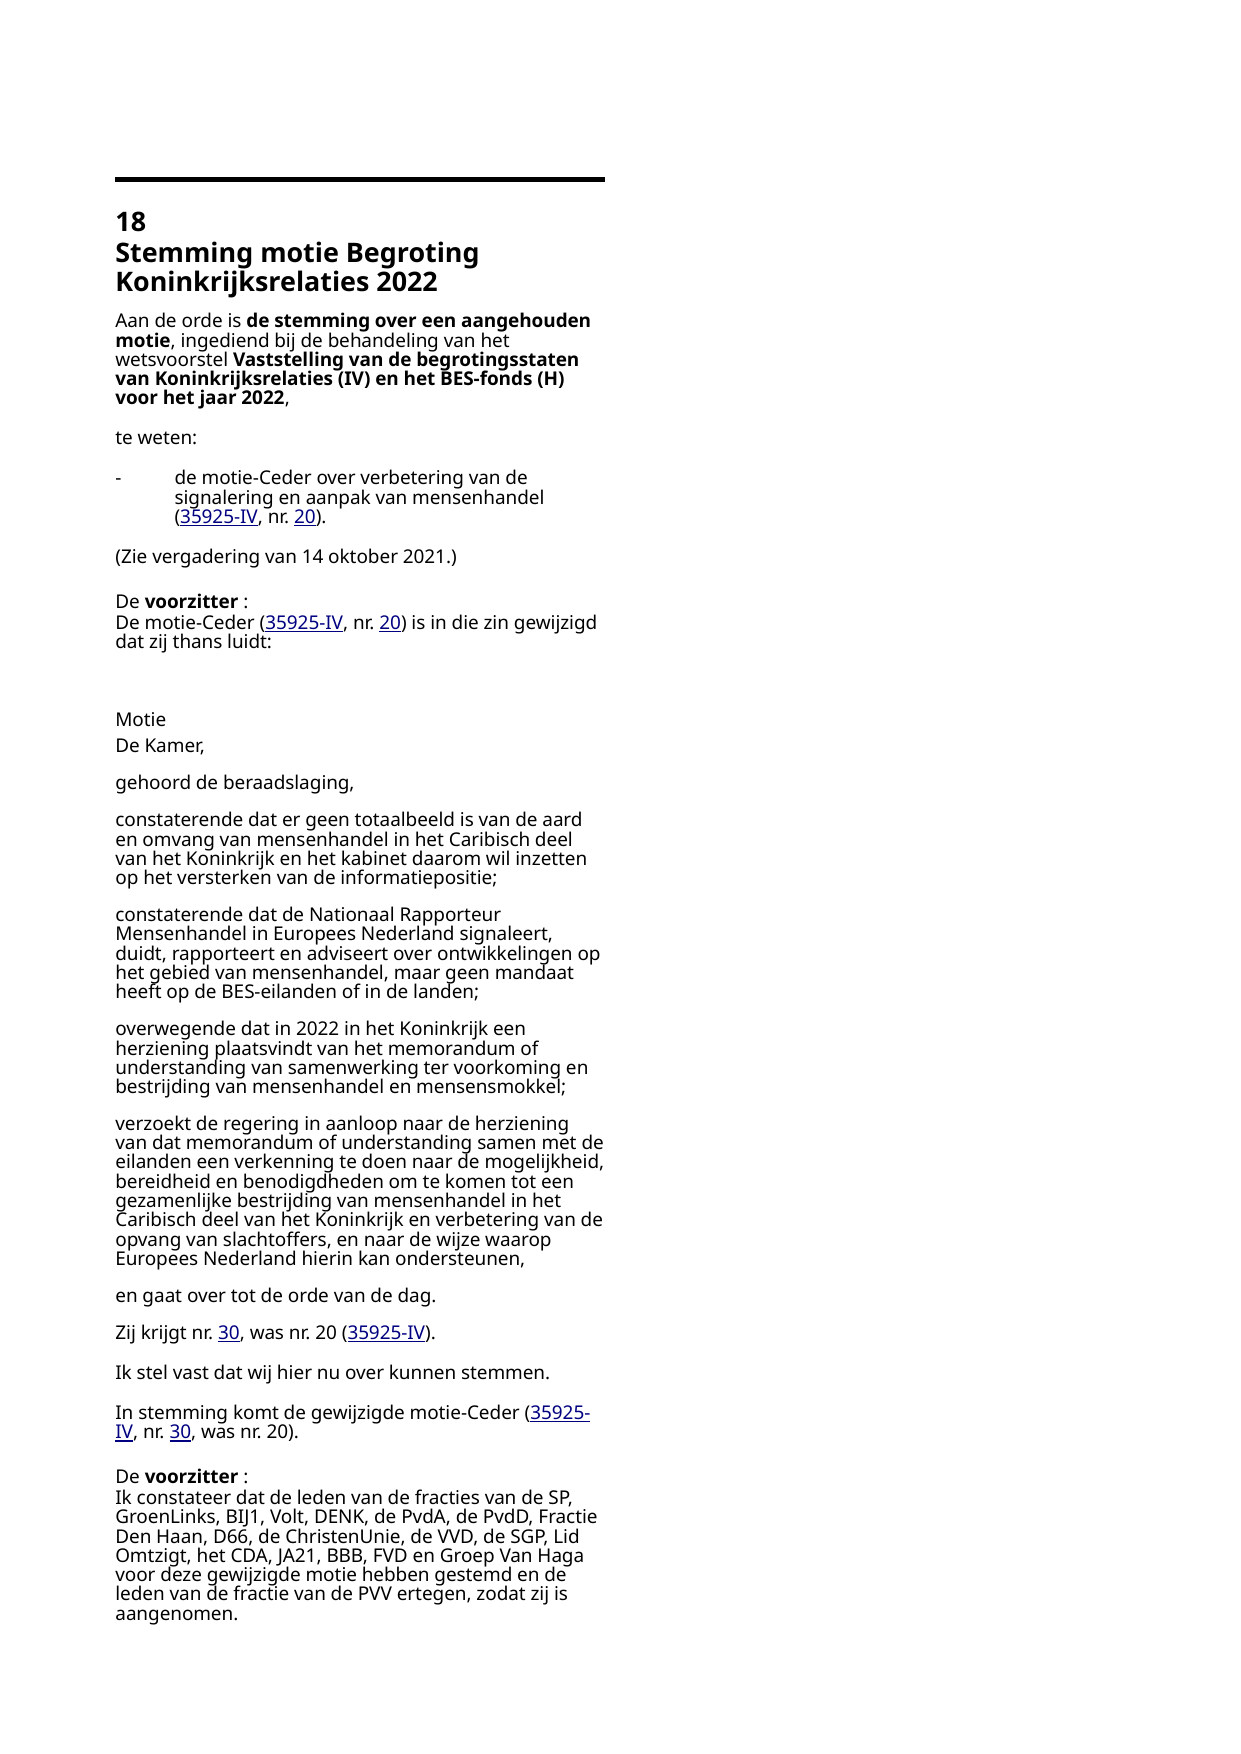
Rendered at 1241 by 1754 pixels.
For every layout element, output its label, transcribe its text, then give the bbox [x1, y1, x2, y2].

text Ik constateer dat de leden van de fracties van de SP, GroenLinks, BIJ1, Volt, DENK, de PvdA, de PvdD, Fractie Den Haan, D66, de ChristenUnie, de VVD, de SGP, Lid Omtzigt, het CDA, JA21, BBB, FVD en Groep Van Haga voor deze gewijzigde motie hebben gestemd en de leden van de fractie van de PVV ertegen, zodat zij is aangenomen. [115, 1489, 605, 1624]
text constaterende dat er geen totaalbeeld is van de aard en omvang van mensenhandel in het Caribisch deel van het Koninkrijk en het kabinet daarom wil inzetten op het versterken van de informatiepositie; [115, 811, 605, 888]
text De voorzitter : [115, 588, 605, 614]
text 18 [115, 203, 605, 239]
text Motie [115, 706, 605, 731]
text overwegende dat in 2022 in het Koninkrijk een herziening plaatsvindt van het memorandum of understanding van samenwerking ter voorkoming en bestrijding van mensenhandel en mensensmokkel; [115, 1020, 605, 1097]
text Zij krijgt nr. 30, was nr. 20 (35925-IV). [115, 1324, 605, 1343]
text De Kamer, [115, 737, 605, 757]
text (Zie vergadering van 14 oktober 2021.) [115, 548, 605, 567]
text verzoekt de regering in aanloop naar de herziening van dat memorandum of understanding samen met de eilanden een verkenning te doen naar de mogelijkheid, bereidheid en benodigdheden om te komen tot een gezamenlijke bestrijding van mensenhandel in het Caribisch deel van het Koninkrijk en verbetering van de opvang van slachtoffers, en naar de wijze waarop Europees Nederland hierin kan ondersteunen, [115, 1115, 605, 1269]
text De voorzitter : [115, 1463, 605, 1489]
text De motie-Ceder (35925-IV, nr. 20) is in die zin gewijzigd dat zij thans luidt: [115, 614, 605, 652]
text Ik stel vast dat wij hier nu over kunnen stemmen. [115, 1364, 605, 1383]
text Aan de orde is de stemming over een aangehouden motie, ingediend bij de behandeling van het wetsvoorstel Vaststelling van de begrotingsstaten van Koninkrijksrelaties (IV) en het BES-fonds (H) voor het jaar 2022, [115, 312, 605, 409]
text In stemming komt de gewijzigde motie-Ceder (35925-IV, nr. 30, was nr. 20). [115, 1404, 605, 1442]
text en gaat over tot de orde van de dag. [115, 1287, 605, 1306]
list de motie-Ceder over verbetering van de signalering en aanpak van mensenhandel (35925-IV, nr. 20). [115, 469, 605, 527]
text gehoord de beraadslaging, [115, 774, 605, 794]
text Stemming motie Begroting Koninkrijksrelaties 2022 [115, 239, 605, 312]
text te weten: [115, 429, 605, 449]
text constaterende dat de Nationaal Rapporteur Mensenhandel in Europees Nederland signaleert, duidt, rapporteert en adviseert over ontwikkelingen op het gebied van mensenhandel, maar geen mandaat heeft op de BES-eilanden of in de landen; [115, 906, 605, 1002]
